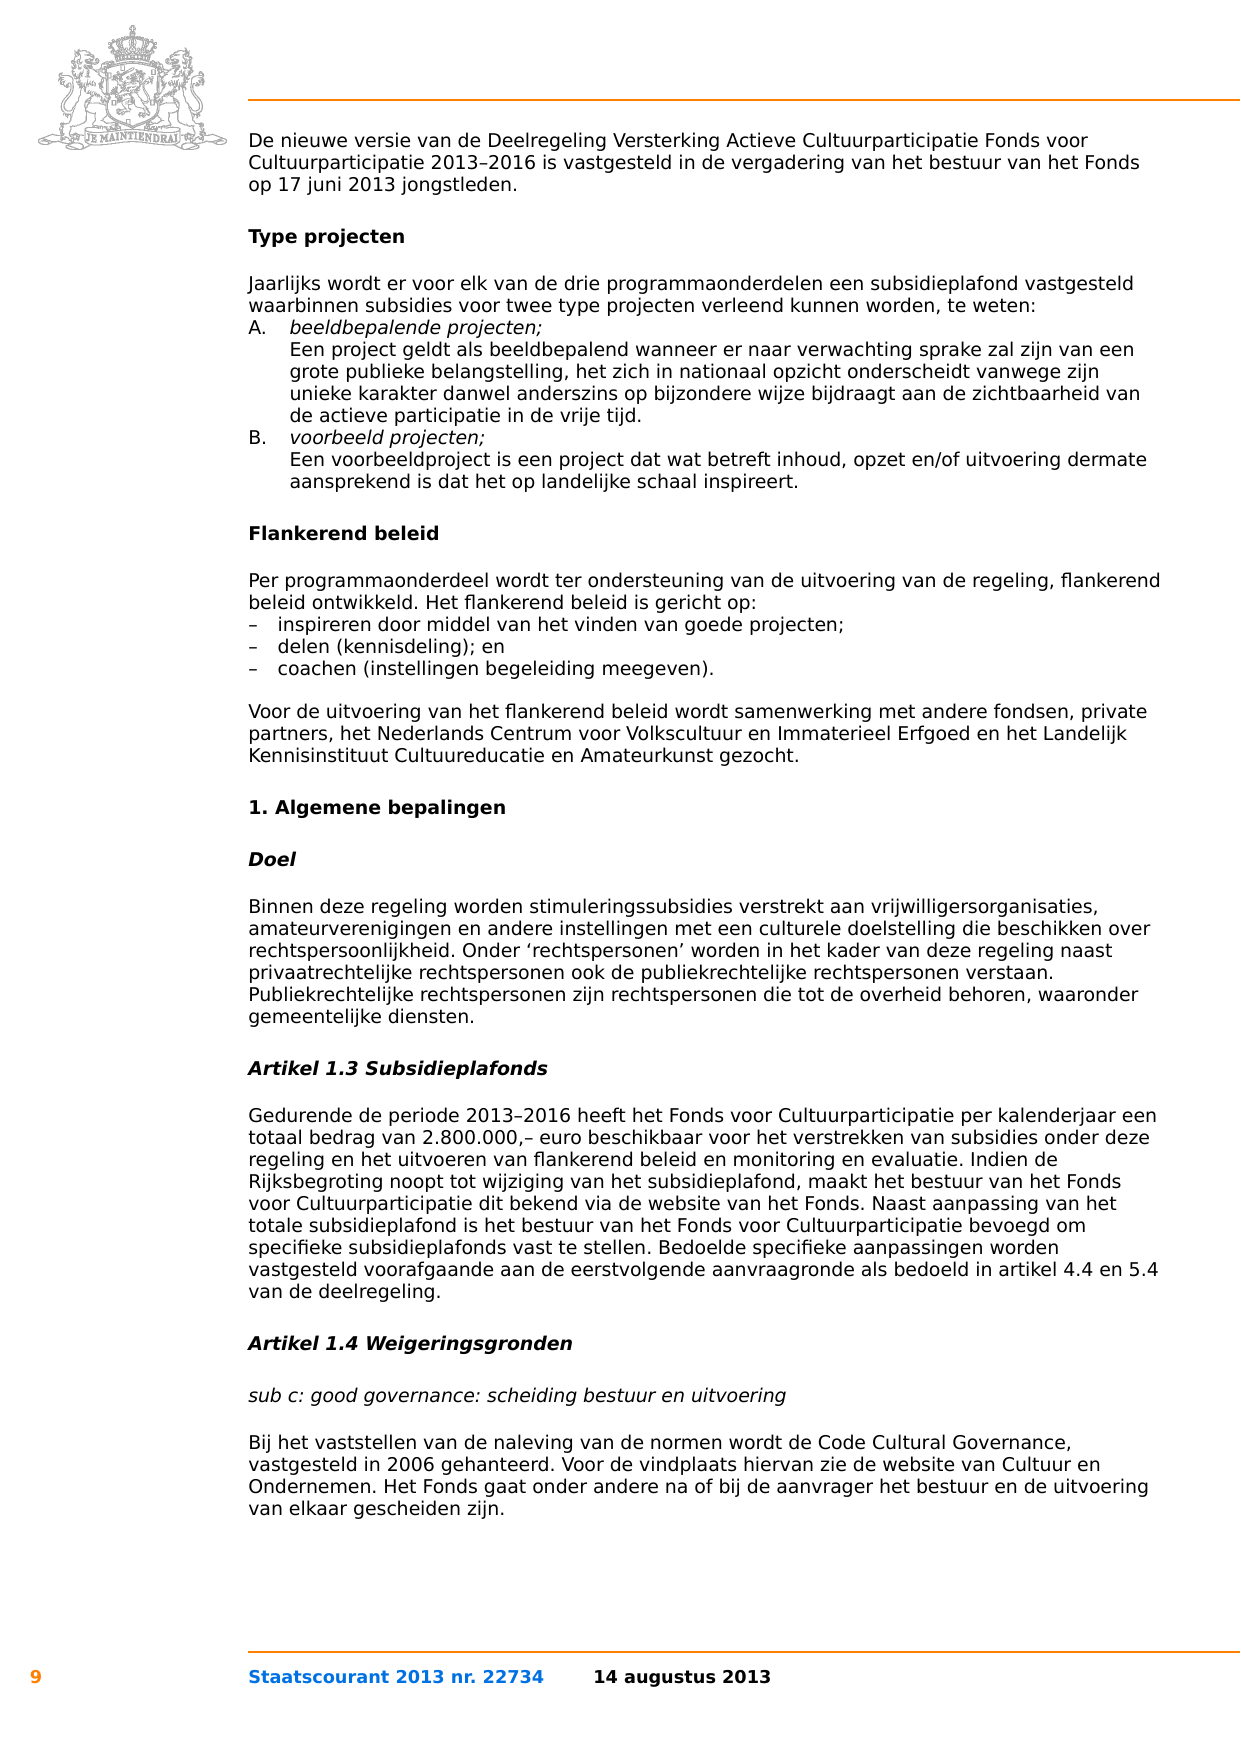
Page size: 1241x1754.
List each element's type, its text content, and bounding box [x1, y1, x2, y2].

text A. beeldbepalende projecten; [248, 317, 1163, 339]
subtitle Type projecten [248, 226, 1163, 248]
text Jaarlijks wordt er voor elk van de drie programmaonderdelen een subsidieplafond vastgesteld waarbinnen subsidies voor twee type projecten verleend kunnen worden, te weten: [248, 273, 1163, 317]
text – coachen (instellingen begeleiding meegeven). [248, 657, 1163, 679]
text Voor de uitvoering van het flankerend beleid wordt samenwerking met andere fondsen, private partners, het Nederlands Centrum voor Volkscultuur en Immaterieel Erfgoed en het Landelijk Kennisinstituut Cultuureducatie en Amateurkunst gezocht. [248, 701, 1163, 767]
text Een voorbeeldproject is een project dat wat betreft inhoud, opzet en/of uitvoering dermate aansprekend is dat het op landelijke schaal inspireert. [289, 449, 1163, 493]
subtitle sub c: good governance: scheiding bestuur en uitvoering [248, 1385, 1163, 1407]
text – delen (kennisdeling); en [248, 636, 1163, 657]
text – inspireren door middel van het vinden van goede projecten; [248, 613, 1163, 636]
text B. voorbeeld projecten; [248, 427, 1163, 449]
text Een project geldt als beeldbepalend wanneer er naar verwachting sprake zal zijn van een grote publieke belangstelling, het zich in nationaal opzicht onderscheidt vanwege zijn unieke karakter danwel anderszins op bijzondere wijze bijdraagt aan de zichtbaarheid van de actieve participatie in de vrije tijd. [289, 339, 1163, 427]
text Binnen deze regeling worden stimuleringssubsidies verstrekt aan vrijwilligersorganisaties, amateurverenigingen en andere instellingen met een culturele doelstelling die beschikken over rechtspersoonlijkheid. Onder ‘rechtspersonen’ worden in het kader van deze regeling naast privaatrechtelijke rechtspersonen ook de publiekrechtelijke rechtspersonen verstaan. Publiekrechtelijke rechtspersonen zijn rechtspersonen die tot de overheid behoren, waaronder gemeentelijke diensten. [248, 896, 1163, 1028]
text Per programmaonderdeel wordt ter ondersteuning van de uitvoering van de regeling, flankerend beleid ontwikkeld. Het flankerend beleid is gericht op: [248, 569, 1163, 613]
subtitle Artikel 1.3 Subsidieplafonds [248, 1058, 1163, 1080]
text De nieuwe versie van de Deelregeling Versterking Actieve Cultuurparticipatie Fonds voor Cultuurparticipatie 2013–2016 is vastgesteld in de vergadering van het bestuur van het Fonds op 17 juni 2013 jongstleden. [248, 130, 1163, 196]
subtitle Artikel 1.4 Weigeringsgronden [248, 1333, 1163, 1355]
subtitle 1. Algemene bepalingen [248, 797, 1163, 819]
text Gedurende de periode 2013–2016 heeft het Fonds voor Cultuurparticipatie per kalenderjaar een totaal bedrag van 2.800.000,– euro beschikbaar voor het verstrekken van subsidies onder deze regeling en het uitvoeren van flankerend beleid en monitoring en evaluatie. Indien de Rijksbegroting noopt tot wijziging van het subsidieplafond, maakt het bestuur van het Fonds voor Cultuurparticipatie dit bekend via de website van het Fonds. Naast aanpassing van het totale subsidieplafond is het bestuur van het Fonds voor Cultuurparticipatie bevoegd om specifieke subsidieplafonds vast te stellen. Bedoelde specifieke aanpassingen worden vastgesteld voorafgaande aan de eerstvolgende aanvraagronde als bedoeld in artikel 4.4 en 5.4 van de deelregeling. [248, 1105, 1163, 1303]
text Bij het vaststellen van de naleving van de normen wordt de Code Cultural Governance, vastgesteld in 2006 gehanteerd. Voor de vindplaats hiervan zie de website van Cultuur en Ondernemen. Het Fonds gaat onder andere na of bij de aanvrager het bestuur en de uitvoering van elkaar gescheiden zijn. [248, 1432, 1163, 1520]
subtitle Flankerend beleid [248, 523, 1163, 544]
picture [38, 25, 227, 150]
subtitle Doel [248, 849, 1163, 871]
